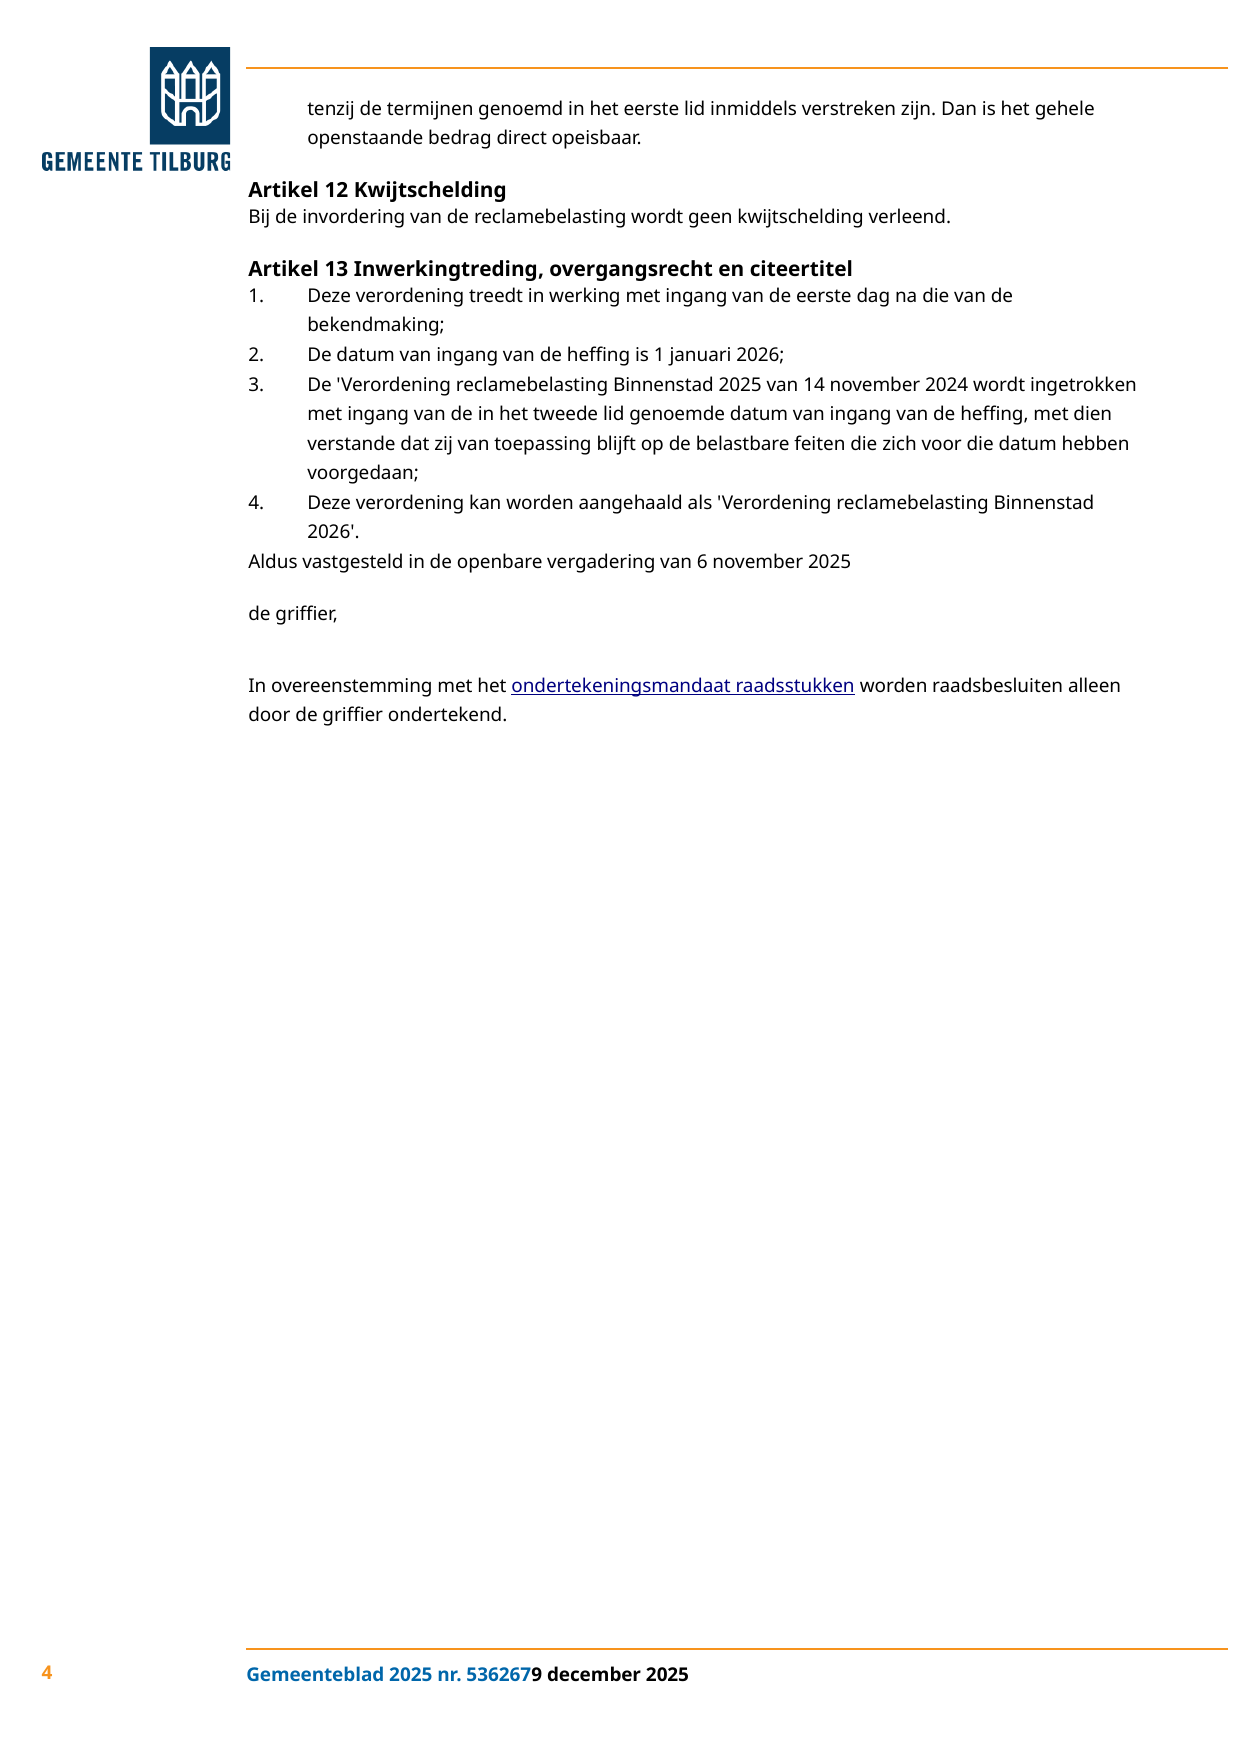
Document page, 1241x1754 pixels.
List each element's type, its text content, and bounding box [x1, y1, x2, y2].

text Artikel 12 Kwijtschelding [248, 175, 1152, 203]
text de griffier, [248, 600, 1152, 626]
list Deze verordening treedt in werking met ingang van de eerste dag na die van de bekendmaking; [248, 282, 1152, 337]
list tenzij de termijnen genoemd in het eerste lid inmiddels verstreken zijn. Dan is het gehele openstaande bedrag direct opeisbaar. [248, 95, 1152, 150]
text Aldus vastgesteld in de openbare vergadering van 6 november 2025 [248, 548, 1152, 574]
list Deze verordening kan worden aangehaald als 'Verordening reclamebelasting Binnenstad 2026'. [248, 489, 1152, 544]
list De 'Verordening reclamebelasting Binnenstad 2025 van 14 november 2024 wordt ingetrokken met ingang van de in het tweede lid genoemde datum van ingang van de heffing, met dien verstande dat zij van toepassing blijft op de belastbare feiten die zich voor die datum hebben voorgedaan; [248, 371, 1152, 485]
text In overeenstemming met het ondertekeningsmandaat raadsstukken worden raadsbesluiten alleen door de griffier ondertekend. [248, 672, 1152, 727]
picture [41, 47, 231, 172]
list De datum van ingang van de heffing is 1 januari 2026; [248, 341, 1152, 367]
text Bij de invordering van de reclamebelasting wordt geen kwijtschelding verleend. [248, 203, 1152, 229]
text Artikel 13 Inwerkingtreding, overgangsrecht en citeertitel [248, 254, 1152, 282]
